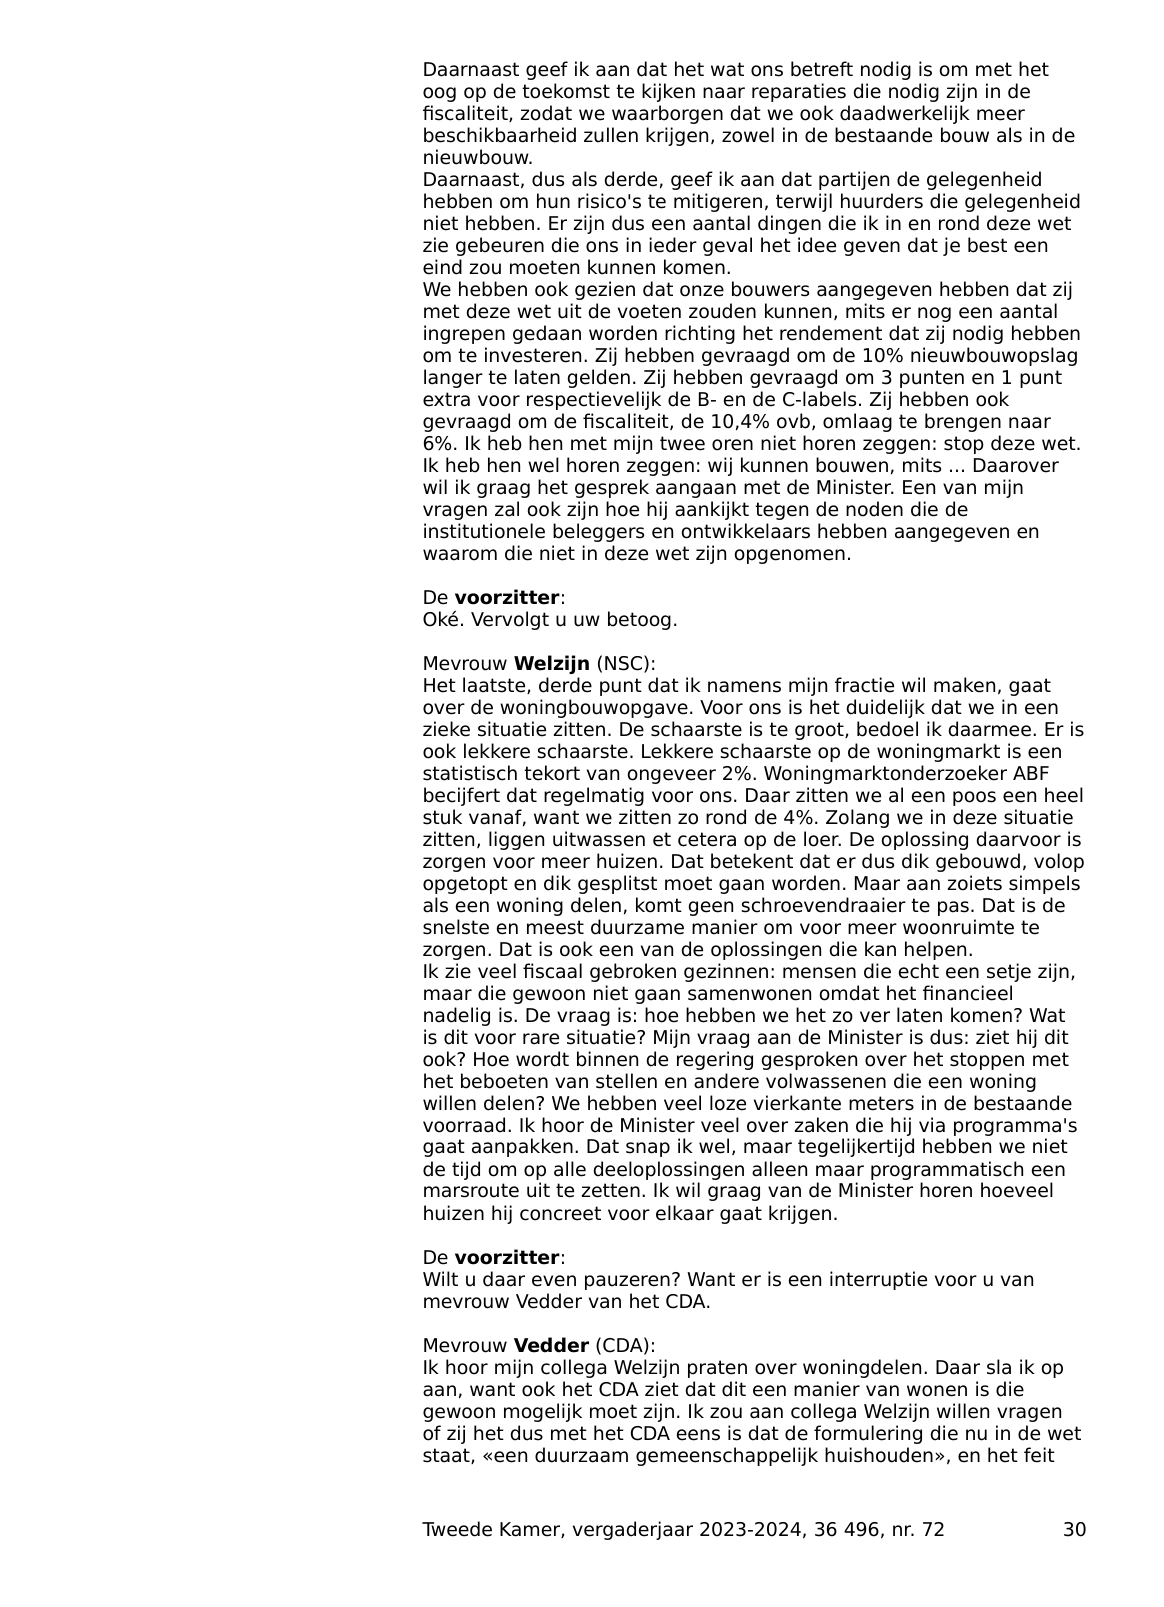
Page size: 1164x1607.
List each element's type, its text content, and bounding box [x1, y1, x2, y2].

text Daarnaast geef ik aan dat het wat ons betreft nodig is om met het oog op de toekomst te kijken naar reparaties die nodig zijn in de fiscaliteit, zodat we waarborgen dat we ook daadwerkelijk meer beschikbaarheid zullen krijgen, zowel in de bestaande bouw als in de nieuwbouw. [422, 59, 1087, 169]
text Mevrouw Welzijn (NSC): [422, 653, 1087, 675]
text Wilt u daar even pauzeren? Want er is een interruptie voor u van mevrouw Vedder van het CDA. [422, 1268, 1087, 1312]
text De voorzitter: [422, 1247, 1087, 1268]
text Het laatste, derde punt dat ik namens mijn fractie wil maken, gaat over de woningbouwopgave. Voor ons is het duidelijk dat we in een zieke situatie zitten. De schaarste is te groot, bedoel ik daarmee. Er is ook lekkere schaarste. Lekkere schaarste op de woningmarkt is een statistisch tekort van ongeveer 2%. Woningmarktonderzoeker ABF becijfert dat regelmatig voor ons. Daar zitten we al een poos een heel stuk vanaf, want we zitten zo rond de 4%. Zolang we in deze situatie zitten, liggen uitwassen et cetera op de loer. De oplossing daarvoor is zorgen voor meer huizen. Dat betekent dat er dus dik gebouwd, volop opgetopt en dik gesplitst moet gaan worden. Maar aan zoiets simpels als een woning delen, komt geen schroevendraaier te pas. Dat is de snelste en meest duurzame manier om voor meer woonruimte te zorgen. Dat is ook een van de oplossingen die kan helpen. [422, 675, 1087, 961]
text Daarnaast, dus als derde, geef ik aan dat partijen de gelegenheid hebben om hun risico's te mitigeren, terwijl huurders die gelegenheid niet hebben. Er zijn dus een aantal dingen die ik in en rond deze wet zie gebeuren die ons in ieder geval het idee geven dat je best een eind zou moeten kunnen komen. [422, 169, 1087, 279]
text Ik hoor mijn collega Welzijn praten over woningdelen. Daar sla ik op aan, want ook het CDA ziet dat dit een manier van wonen is die gewoon mogelijk moet zijn. Ik zou aan collega Welzijn willen vragen of zij het dus met het CDA eens is dat de formulering die nu in de wet staat, «een duurzaam gemeenschappelijk huishouden», en het feit [422, 1357, 1087, 1467]
text Mevrouw Vedder (CDA): [422, 1335, 1087, 1357]
text Ik zie veel fiscaal gebroken gezinnen: mensen die echt een setje zijn, maar die gewoon niet gaan samenwonen omdat het financieel nadelig is. De vraag is: hoe hebben we het zo ver laten komen? Wat is dit voor rare situatie? Mijn vraag aan de Minister is dus: ziet hij dit ook? Hoe wordt binnen de regering gesproken over het stoppen met het beboeten van stellen en andere volwassenen die een woning willen delen? We hebben veel loze vierkante meters in de bestaande voorraad. Ik hoor de Minister veel over zaken die hij via programma's gaat aanpakken. Dat snap ik wel, maar tegelijkertijd hebben we niet de tijd om op alle deeloplossingen alleen maar programmatisch een marsroute uit te zetten. Ik wil graag van de Minister horen hoeveel huizen hij concreet voor elkaar gaat krijgen. [422, 961, 1087, 1224]
text We hebben ook gezien dat onze bouwers aangegeven hebben dat zij met deze wet uit de voeten zouden kunnen, mits er nog een aantal ingrepen gedaan worden richting het rendement dat zij nodig hebben om te investeren. Zij hebben gevraagd om de 10% nieuwbouwopslag langer te laten gelden. Zij hebben gevraagd om 3 punten en 1 punt extra voor respectievelijk de B- en de C-labels. Zij hebben ook gevraagd om de fiscaliteit, de 10,4% ovb, omlaag te brengen naar 6%. Ik heb hen met mijn twee oren niet horen zeggen: stop deze wet. Ik heb hen wel horen zeggen: wij kunnen bouwen, mits ... Daarover wil ik graag het gesprek aangaan met de Minister. Een van mijn vragen zal ook zijn hoe hij aankijkt tegen de noden die de institutionele beleggers en ontwikkelaars hebben aangegeven en waarom die niet in deze wet zijn opgenomen. [422, 279, 1087, 564]
text Oké. Vervolgt u uw betoog. [422, 609, 1087, 631]
text De voorzitter: [422, 587, 1087, 609]
